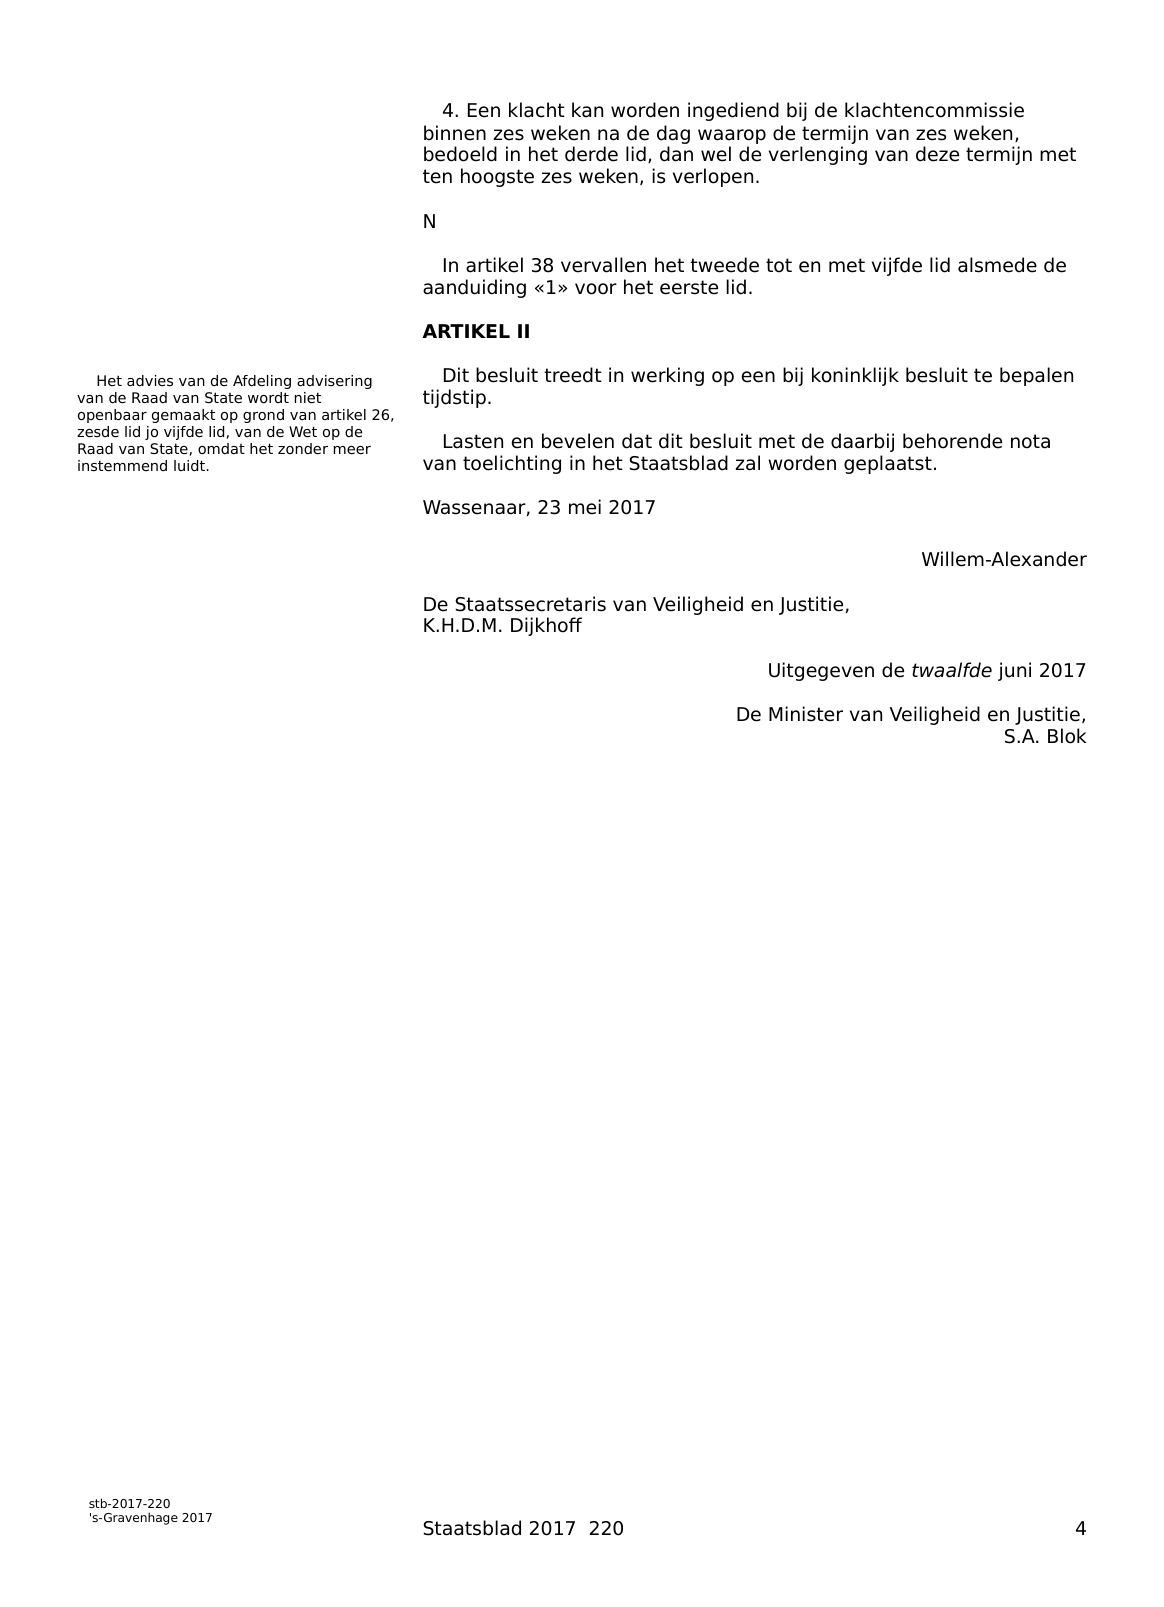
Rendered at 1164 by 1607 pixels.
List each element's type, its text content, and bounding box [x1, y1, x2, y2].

text stb-2017-220 [88, 1497, 323, 1511]
text Uitgegeven de twaalfde juni 2017 [422, 659, 1087, 682]
text De Minister van Veiligheid en Justitie, S.A. Blok [422, 704, 1087, 748]
text Het advies van de Afdeling advisering van de Raad van State wordt niet openbaar gemaakt op grond van artikel 26, zesde lid jo vijfde lid, van de Wet op de Raad van State, omdat het zonder meer instemmend luidt. [77, 373, 396, 475]
text De Staatssecretaris van Veiligheid en Justitie, K.H.D.M. Dijkhoff [422, 593, 1087, 637]
text In artikel 38 vervallen het tweede tot en met vijfde lid alsmede de aanduiding «1» voor het eerste lid. [422, 255, 1087, 299]
text Willem-Alexander [422, 549, 1087, 571]
text Wassenaar, 23 mei 2017 [422, 497, 1087, 519]
text Lasten en bevelen dat dit besluit met de daarbij behorende nota van toelichting in het Staatsblad zal worden geplaatst. [422, 431, 1087, 475]
text Dit besluit treedt in werking op een bij koninklijk besluit te bepalen tijdstip. [422, 365, 1087, 409]
text 4. Een klacht kan worden ingediend bij de klachtencommissie binnen zes weken na de dag waarop de termijn van zes weken, bedoeld in het derde lid, dan wel de verlenging van deze termijn met ten hoogste zes weken, is verlopen. [422, 100, 1087, 188]
text N [422, 211, 1087, 232]
text 's-Gravenhage 2017 [88, 1511, 323, 1525]
subtitle ARTIKEL II [422, 321, 1087, 343]
